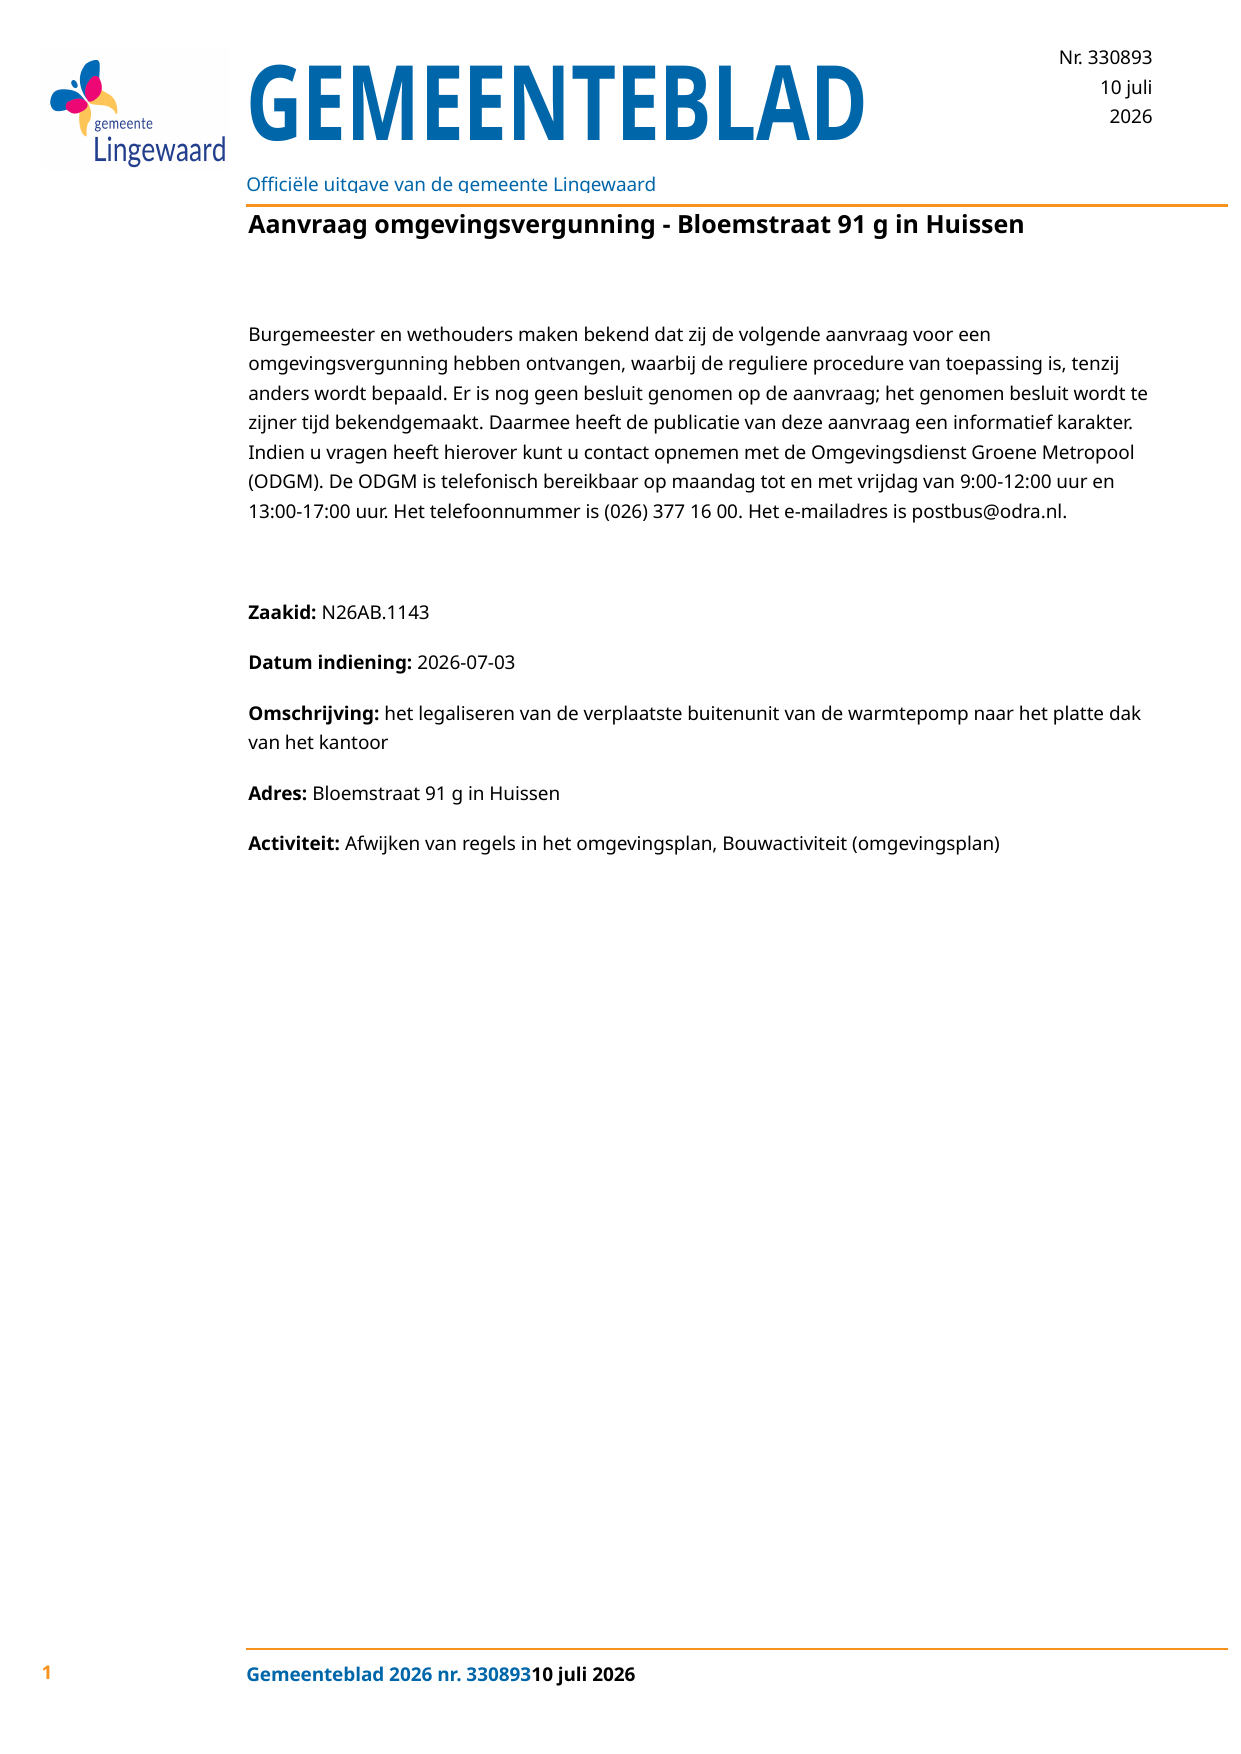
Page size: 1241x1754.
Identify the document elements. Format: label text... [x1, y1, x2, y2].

text Activiteit: Afwijken van regels in het omgevingsplan, Bouwactiviteit (omgevingsplan) [248, 830, 1152, 856]
text Datum indiening: 2026-07-03 [248, 649, 1152, 675]
text Aanvraag omgevingsvergunning - Bloemstraat 91 g in Huissen [248, 207, 1152, 241]
text Burgemeester en wethouders maken bekend dat zij de volgende aanvraag voor een omgevingsvergunning hebben ontvangen, waarbij de reguliere procedure van toepassing is, tenzij anders wordt bepaald. Er is nog geen besluit genomen op de aanvraag; het genomen besluit wordt te zijner tijd bekendgemaakt. Daarmee heeft de publicatie van deze aanvraag een informatief karakter. Indien u vragen heeft hierover kunt u contact opnemen met de Omgevingsdienst Groene Metropool (ODGM). De ODGM is telefonisch bereikbaar op maandag tot en met vrijdag van 9:00-12:00 uur en 13:00-17:00 uur. Het telefoonnummer is (026) 377 16 00. Het e-mailadres is postbus@odra.nl. [248, 321, 1152, 524]
text Adres: Bloemstraat 91 g in Huissen [248, 780, 1152, 806]
text Zaakid: N26AB.1143 [248, 599, 1152, 625]
text Omschrijving: het legaliseren van de verplaatste buitenunit van de warmtepomp naar het platte dak van het kantoor [248, 700, 1152, 755]
picture [41, 47, 231, 172]
